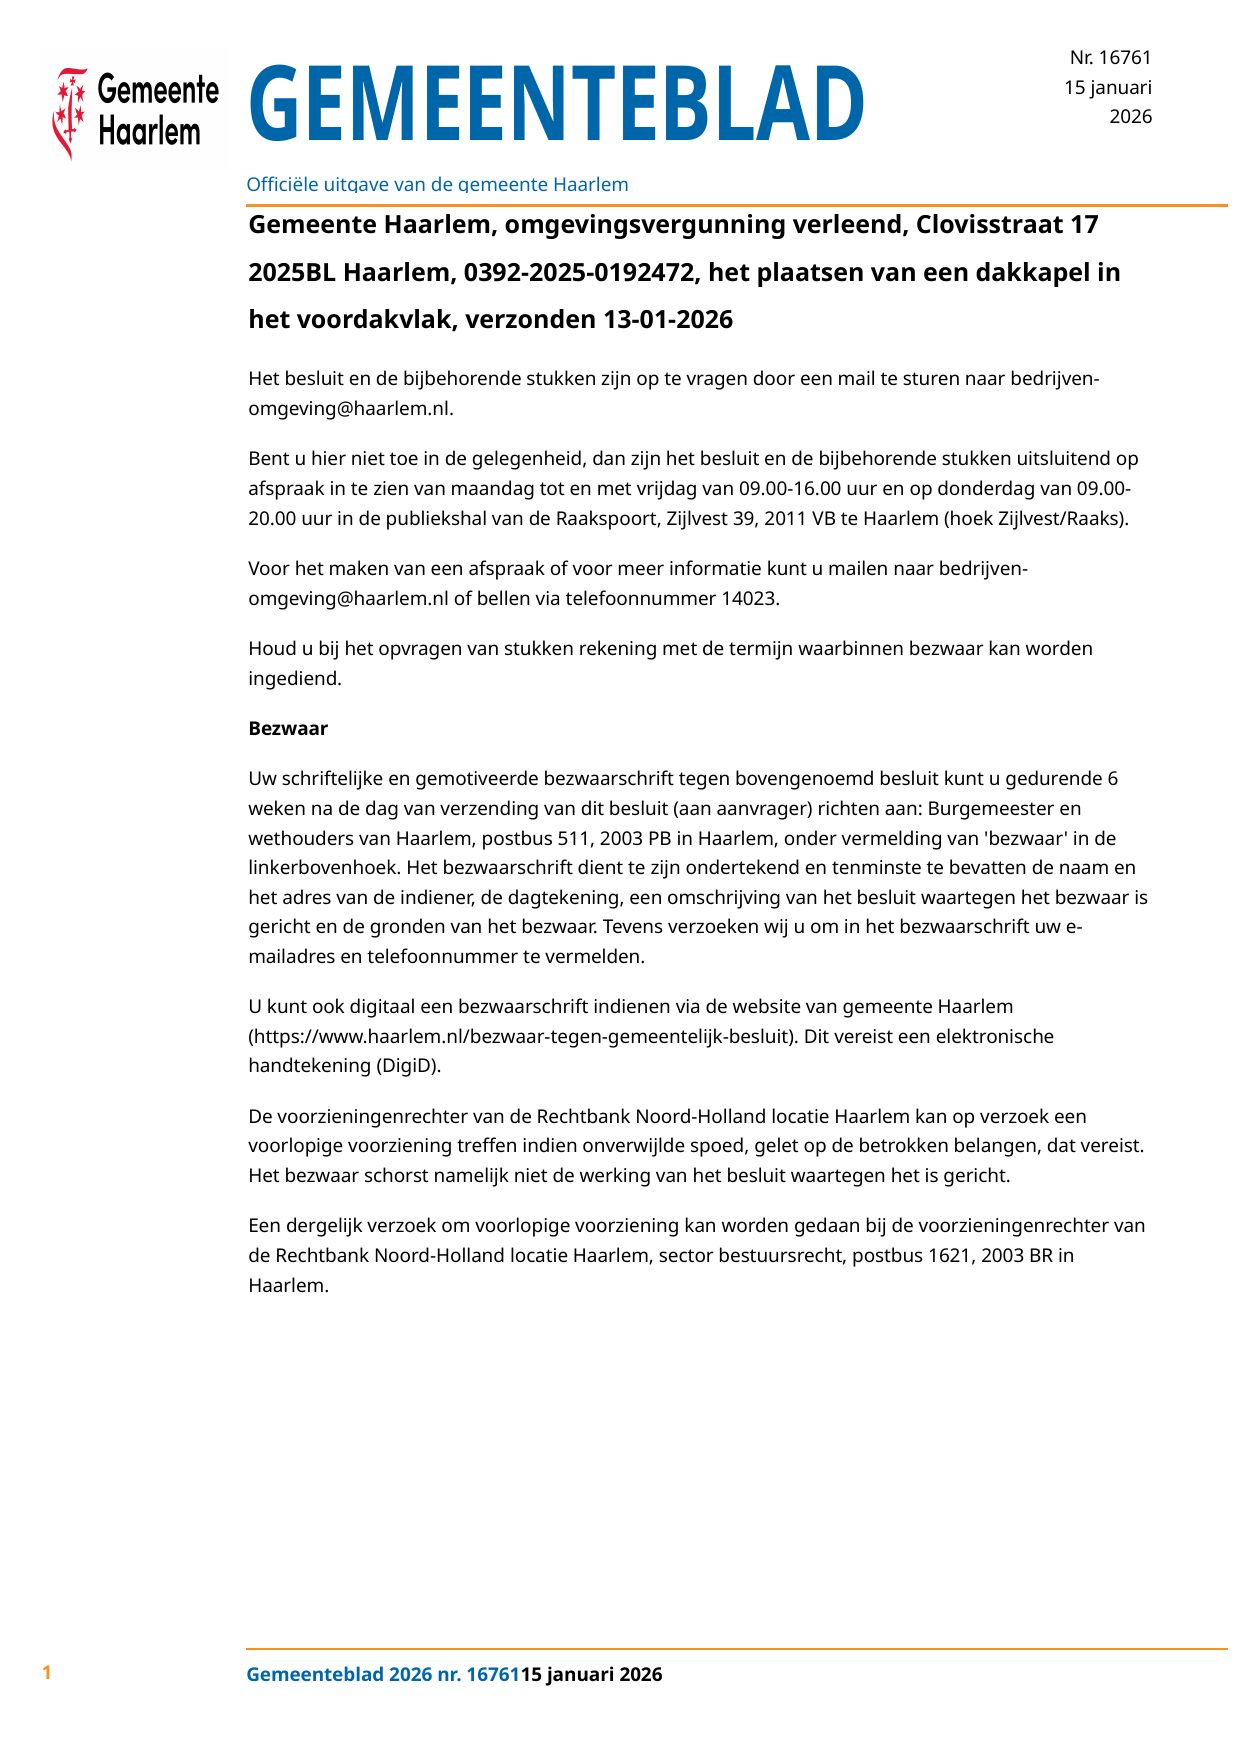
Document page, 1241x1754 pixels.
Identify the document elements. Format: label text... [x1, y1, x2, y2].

text U kunt ook digitaal een bezwaarschrift indienen via de website van gemeente Haarlem (https://www.haarlem.nl/bezwaar-tegen-gemeentelijk-besluit). Dit vereist een elektronische handtekening (DigiD). [248, 993, 1152, 1078]
text Bezwaar [248, 715, 1152, 741]
text Gemeente Haarlem, omgevingsvergunning verleend, Clovisstraat 17 2025BL Haarlem, 0392-2025-0192472, het plaatsen van een dakkapel in het voordakvlak, verzonden 13-01-2026 [248, 207, 1152, 336]
text Uw schriftelijke en gemotiveerde bezwaarschrift tegen bovengenoemd besluit kunt u gedurende 6 weken na de dag van verzending van dit besluit (aan aanvrager) richten aan: Burgemeester en wethouders van Haarlem, postbus 511, 2003 PB in Haarlem, onder vermelding van 'bezwaar' in de linkerbovenhoek. Het bezwaarschrift dient te zijn ondertekend en tenminste te bevatten de naam en het adres van de indiener, de dagtekening, een omschrijving van het besluit waartegen het bezwaar is gericht en de gronden van het bezwaar. Tevens verzoeken wij u om in het bezwaarschrift uw e-mailadres en telefoonnummer te vermelden. [248, 766, 1152, 969]
text Bent u hier niet toe in de gelegenheid, dan zijn het besluit en de bijbehorende stukken uitsluitend op afspraak in te zien van maandag tot en met vrijdag van 09.00-16.00 uur en op donderdag van 09.00-20.00 uur in de publiekshal van de Raakspoort, Zijlvest 39, 2011 VB te Haarlem (hoek Zijlvest/Raaks). [248, 446, 1152, 530]
text Voor het maken van een afspraak of voor meer informatie kunt u mailen naar bedrijven-omgeving@haarlem.nl of bellen via telefoonnummer 14023. [248, 555, 1152, 610]
picture [41, 47, 231, 172]
text Een dergelijk verzoek om voorlopige voorziening kan worden gedaan bij de voorzieningenrechter van de Rechtbank Noord-Holland locatie Haarlem, sector bestuursrecht, postbus 1621, 2003 BR in Haarlem. [248, 1213, 1152, 1297]
text Houd u bij het opvragen van stukken rekening met de termijn waarbinnen bezwaar kan worden ingediend. [248, 635, 1152, 690]
text Het besluit en de bijbehorende stukken zijn op te vragen door een mail te sturen naar bedrijven-omgeving@haarlem.nl. [248, 366, 1152, 421]
text De voorzieningenrechter van de Rechtbank Noord-Holland locatie Haarlem kan op verzoek een voorlopige voorziening treffen indien onverwijlde spoed, gelet op de betrokken belangen, dat vereist. Het bezwaar schorst namelijk niet de werking van het besluit waartegen het is gericht. [248, 1103, 1152, 1188]
